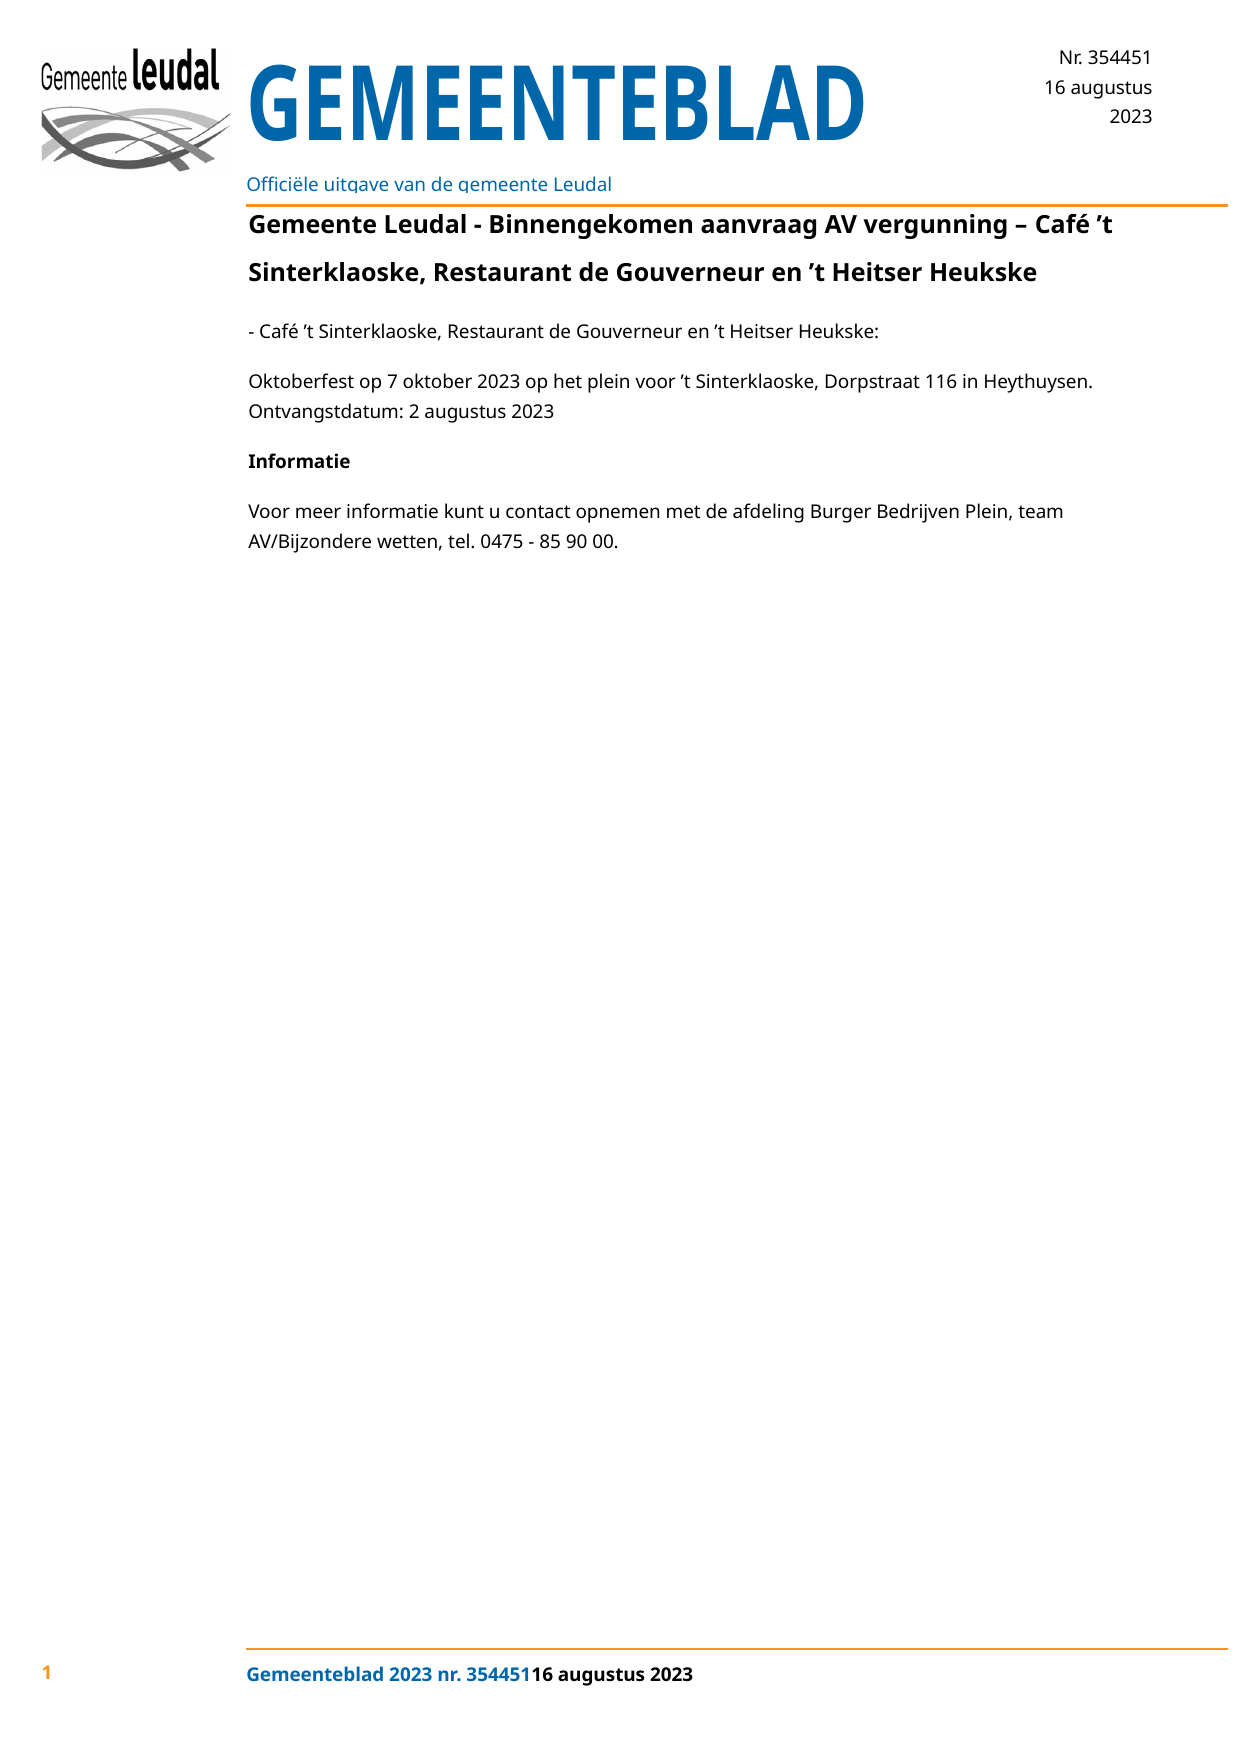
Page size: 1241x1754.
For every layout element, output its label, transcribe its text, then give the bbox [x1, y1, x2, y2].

text Informatie [248, 448, 1152, 474]
text Voor meer informatie kunt u contact opnemen met de afdeling Burger Bedrijven Plein, team AV/Bijzondere wetten, tel. 0475 - 85 90 00. [248, 499, 1152, 554]
picture [41, 47, 231, 172]
text Gemeente Leudal - Binnengekomen aanvraag AV vergunning – Café ’t Sinterklaoske, Restaurant de Gouverneur en ’t Heitser Heukske [248, 207, 1152, 288]
text - Café ’t Sinterklaoske, Restaurant de Gouverneur en ’t Heitser Heukske: [248, 318, 1152, 344]
text Oktoberfest op 7 oktober 2023 op het plein voor ’t Sinterklaoske, Dorpstraat 116 in Heythuysen. Ontvangstdatum: 2 augustus 2023 [248, 368, 1152, 424]
